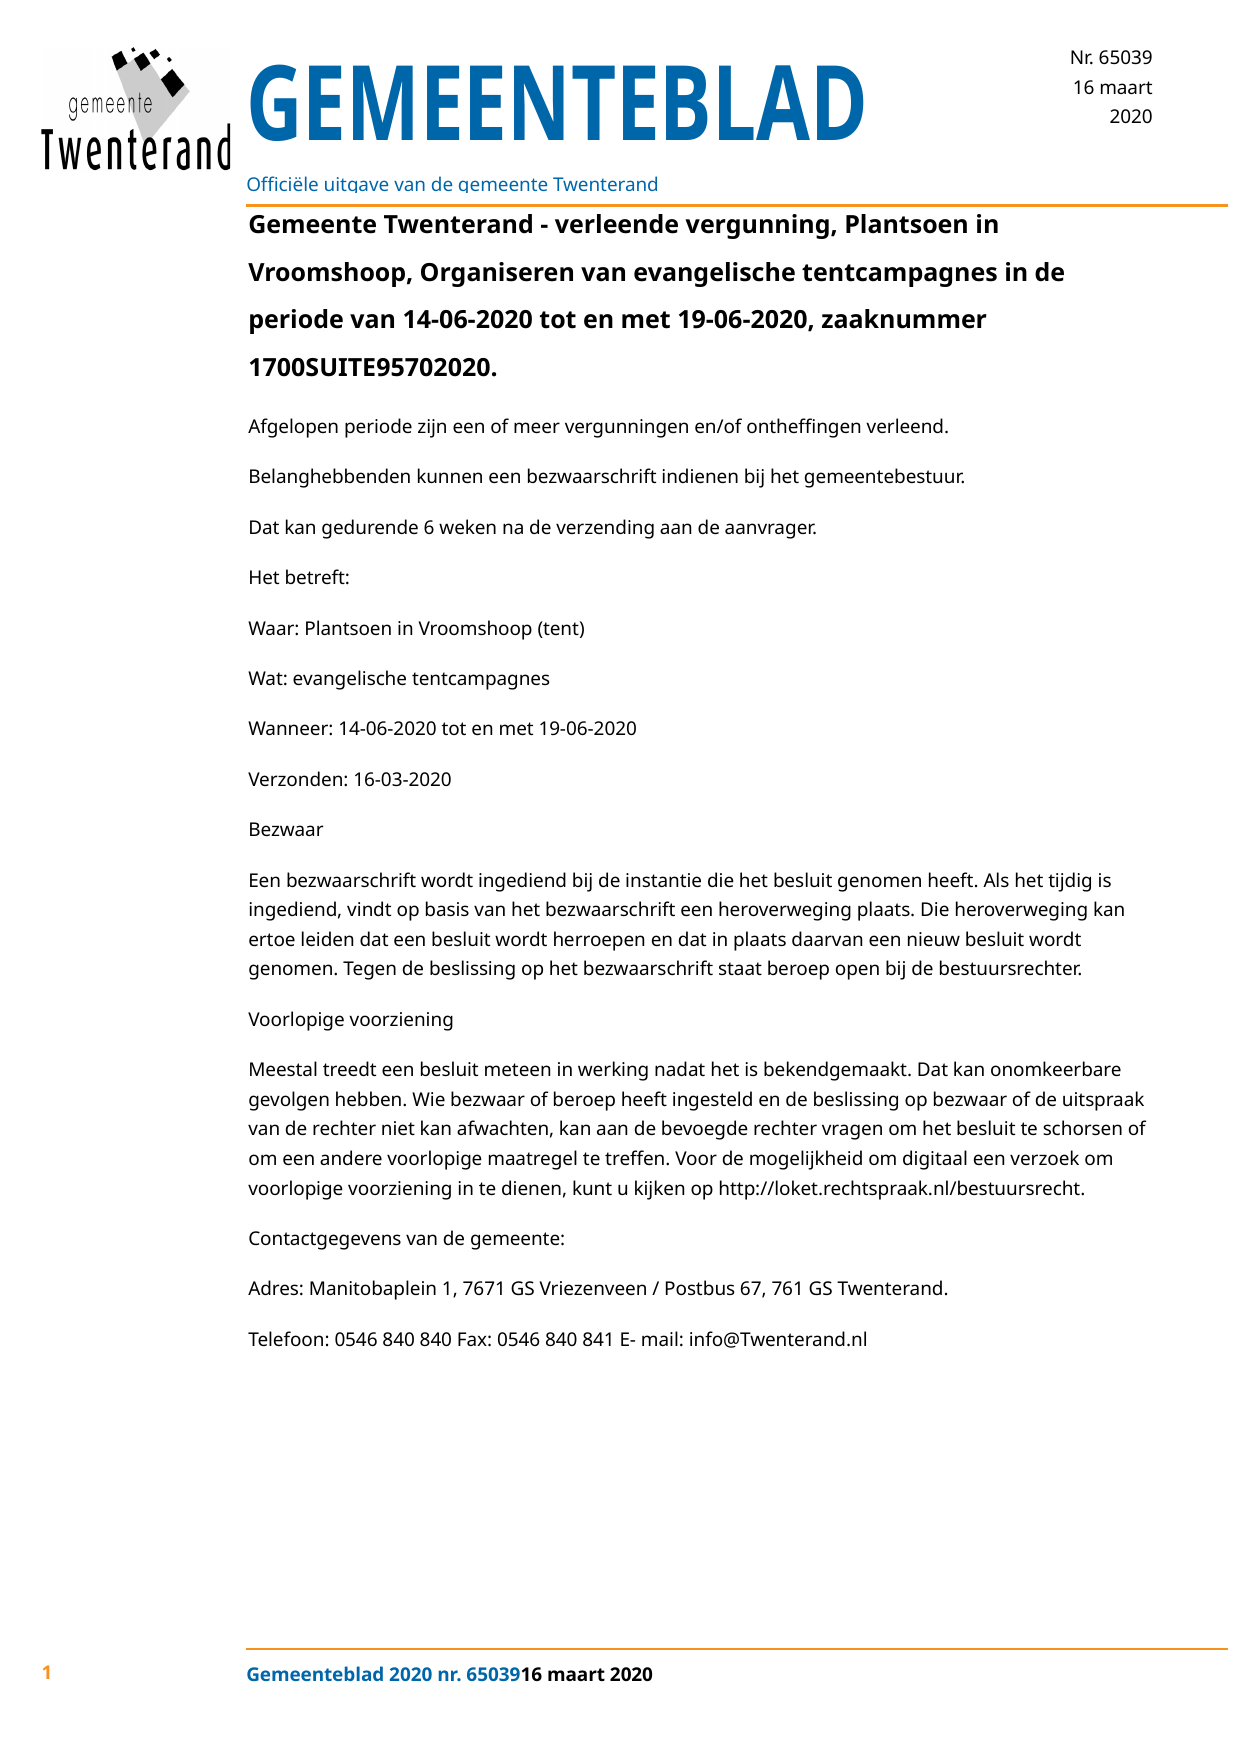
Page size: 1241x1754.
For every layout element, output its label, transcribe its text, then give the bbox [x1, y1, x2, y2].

text Contactgegevens van de gemeente: [248, 1225, 1152, 1251]
text Een bezwaarschrift wordt ingediend bij de instantie die het besluit genomen heeft. Als het tijdig is ingediend, vindt op basis van het bezwaarschrift een heroverweging plaats. Die heroverweging kan ertoe leiden dat een besluit wordt herroepen en dat in plaats daarvan een nieuw besluit wordt genomen. Tegen de beslissing op het bezwaarschrift staat beroep open bij de bestuursrechter. [248, 867, 1152, 981]
text Dat kan gedurende 6 weken na de verzending aan de aanvrager. [248, 514, 1152, 540]
text Bezwaar [248, 816, 1152, 842]
text Afgelopen periode zijn een of meer vergunningen en/of ontheffingen verleend. [248, 413, 1152, 439]
text Wat: evangelische tentcampagnes [248, 665, 1152, 691]
picture [41, 47, 231, 172]
text Wanneer: 14-06-2020 tot en met 19-06-2020 [248, 716, 1152, 741]
text Het betreft: [248, 564, 1152, 590]
text Verzonden: 16-03-2020 [248, 766, 1152, 792]
text Gemeente Twenterand - verleende vergunning, Plantsoen in Vroomshoop, Organiseren van evangelische tentcampagnes in de periode van 14-06-2020 tot en met 19-06-2020, zaaknummer 1700SUITE95702020. [248, 207, 1152, 384]
text Waar: Plantsoen in Vroomshoop (tent) [248, 615, 1152, 641]
text Meestal treedt een besluit meteen in werking nadat het is bekendgemaakt. Dat kan onomkeerbare gevolgen hebben. Wie bezwaar of beroep heeft ingesteld en de beslissing op bezwaar of de uitspraak van de rechter niet kan afwachten, kan aan de bevoegde rechter vragen om het besluit te schorsen of om een andere voorlopige maatregel te treffen. Voor de mogelijkheid om digitaal een verzoek om voorlopige voorziening in te dienen, kunt u kijken op http://loket.rechtspraak.nl/bestuursrecht. [248, 1056, 1152, 1201]
text Adres: Manitobaplein 1, 7671 GS Vriezenveen / Postbus 67, 761 GS Twenterand. [248, 1276, 1152, 1301]
text Belanghebbenden kunnen een bezwaarschrift indienen bij het gemeentebestuur. [248, 463, 1152, 489]
text Telefoon: 0546 840 840 Fax: 0546 840 841 E- mail: info@Twenterand.nl [248, 1326, 1152, 1352]
text Voorlopige voorziening [248, 1006, 1152, 1032]
